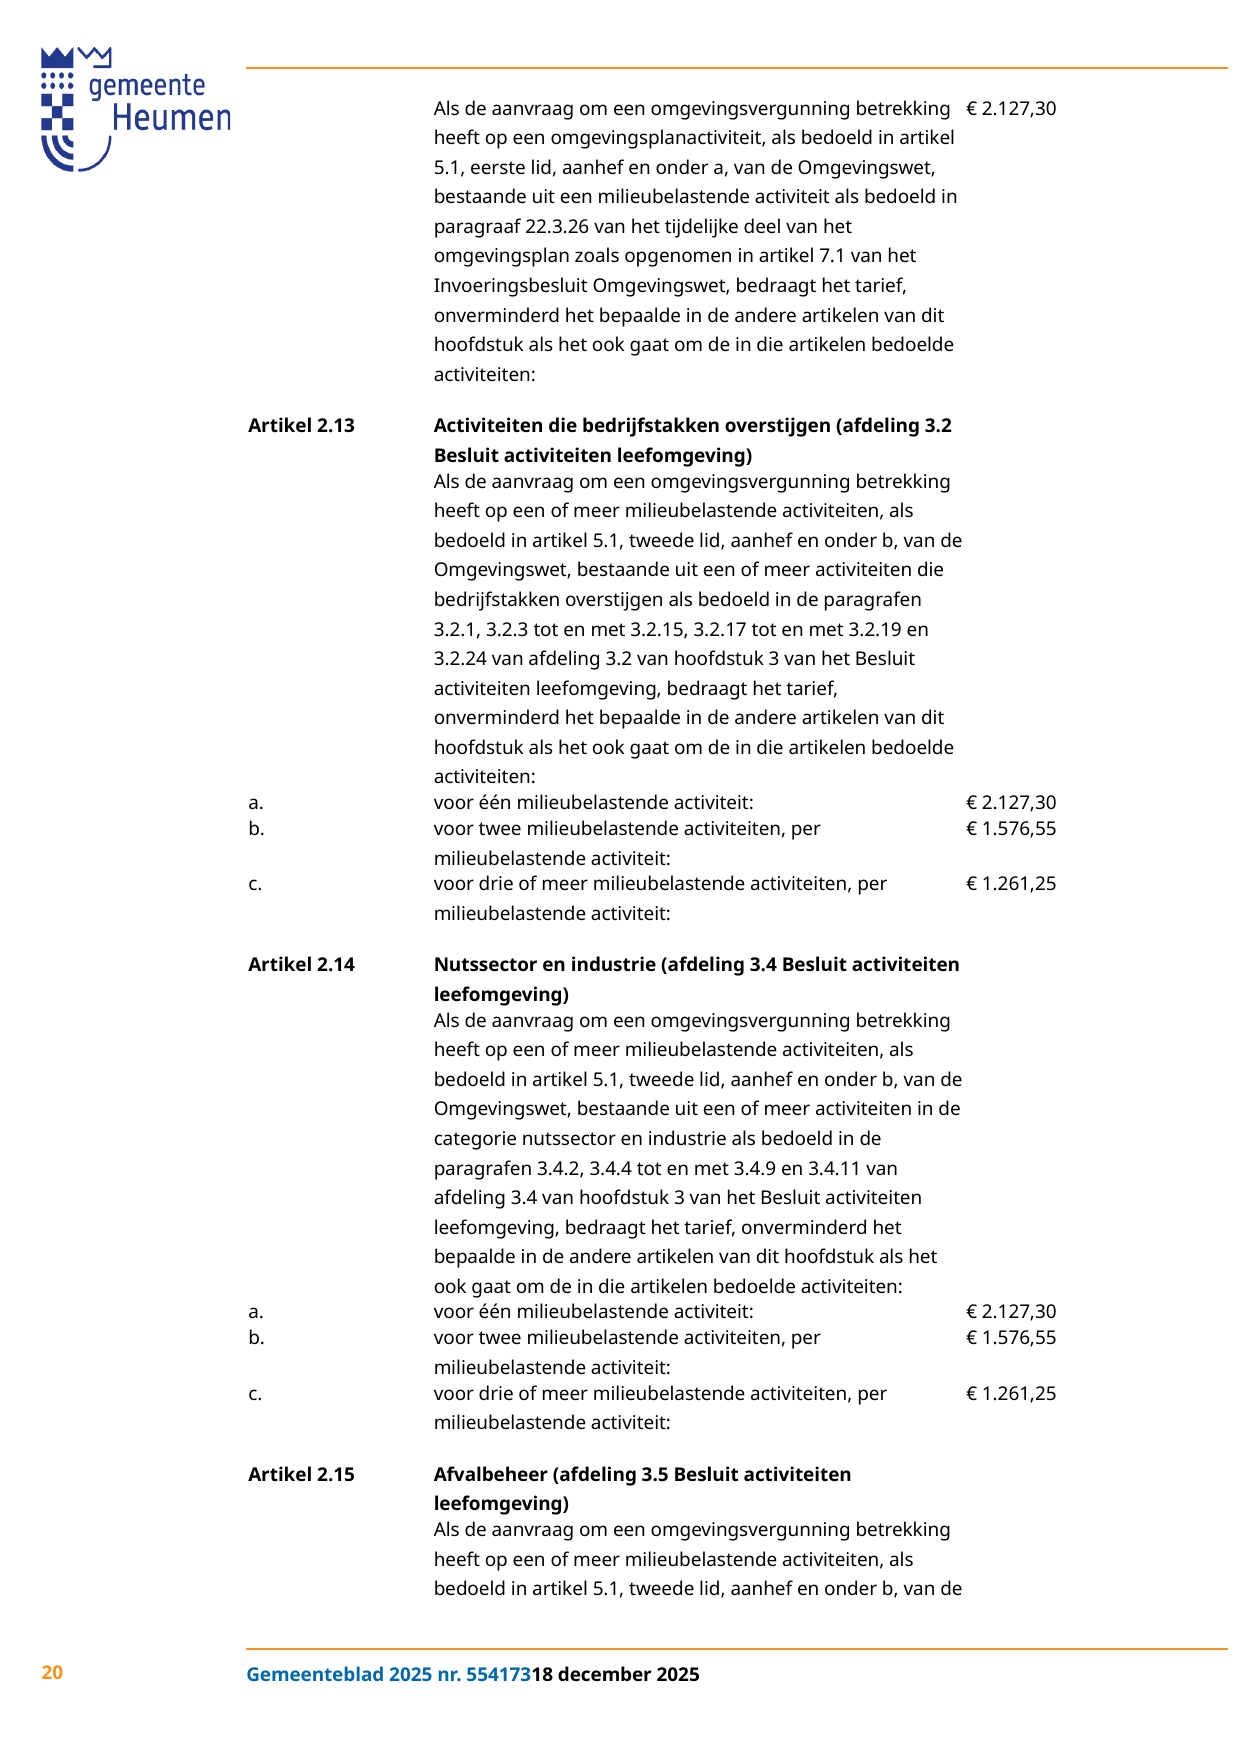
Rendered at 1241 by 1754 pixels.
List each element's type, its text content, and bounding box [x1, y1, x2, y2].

table_cell voor twee milieubelastende activiteiten, per milieubelastende activiteit: [434, 815, 966, 870]
table_cell [434, 926, 966, 951]
table_cell [966, 413, 1152, 468]
table_cell [248, 1007, 433, 1299]
table_cell Als de aanvraag om een omgevingsvergunning betrekking heeft op een of meer milieubelastende activiteiten, als bedoeld in artikel 5.1, tweede lid, aanhef en onder b, van de Omgevingswet, bestaande uit een of meer activiteiten die bedrijfstakken overstijgen als bedoeld in de paragrafen 3.2.1, 3.2.3 tot en met 3.2.15, 3.2.17 tot en met 3.2.19 en 3.2.24 van afdeling 3.2 van hoofdstuk 3 van het Besluit activiteiten leefomgeving, bedraagt het tarief, onverminderd het bepaalde in de andere artikelen van dit hoofdstuk als het ook gaat om de in die artikelen bedoelde activiteiten: [434, 468, 966, 789]
table_cell Artikel 2.14 [248, 951, 433, 1007]
table_cell c. [248, 870, 433, 926]
table_cell Afvalbeheer (afdeling 3.5 Besluit activiteiten leefomgeving) [434, 1461, 966, 1516]
table_cell [966, 1461, 1152, 1516]
table_cell voor twee milieubelastende activiteiten, per milieubelastende activiteit: [434, 1325, 966, 1380]
table_cell € 2.127,30 [966, 789, 1152, 815]
table_cell [248, 1435, 433, 1461]
table_cell [966, 1435, 1152, 1461]
table_cell Nutssector en industrie (afdeling 3.4 Besluit activiteiten leefomgeving) [434, 951, 966, 1007]
table_cell € 1.261,25 [966, 870, 1152, 926]
table_cell [966, 926, 1152, 951]
table_cell Artikel 2.13 [248, 413, 433, 468]
table_cell Als de aanvraag om een omgevingsvergunning betrekking heeft op een of meer milieubelastende activiteiten, als bedoeld in artikel 5.1, tweede lid, aanhef en onder b, van de [434, 1516, 966, 1601]
table_cell [966, 387, 1152, 412]
table_cell b. [248, 815, 433, 870]
table_cell a. [248, 789, 433, 815]
table_cell [966, 468, 1152, 789]
picture [41, 47, 231, 172]
table_cell [248, 468, 433, 789]
table_cell € 2.127,30 [966, 1299, 1152, 1324]
table_cell [248, 387, 433, 412]
table_cell Als de aanvraag om een omgevingsvergunning betrekking heeft op een of meer milieubelastende activiteiten, als bedoeld in artikel 5.1, tweede lid, aanhef en onder b, van de Omgevingswet, bestaande uit een of meer activiteiten in de categorie nutssector en industrie als bedoeld in de paragrafen 3.4.2, 3.4.4 tot en met 3.4.9 en 3.4.11 van afdeling 3.4 van hoofdstuk 3 van het Besluit activiteiten leefomgeving, bedraagt het tarief, onverminderd het bepaalde in de andere artikelen van dit hoofdstuk als het ook gaat om de in die artikelen bedoelde activiteiten: [434, 1007, 966, 1299]
table_cell [434, 387, 966, 412]
table_cell Artikel 2.15 [248, 1461, 433, 1516]
table_cell € 1.261,25 [966, 1380, 1152, 1435]
table_cell b. [248, 1325, 433, 1380]
table_cell Als de aanvraag om een omgevingsvergunning betrekking heeft op een omgevingsplanactiviteit, als bedoeld in artikel 5.1, eerste lid, aanhef en onder a, van de Omgevingswet, bestaande uit een milieubelastende activiteit als bedoeld in paragraaf 22.3.26 van het tijdelijke deel van het omgevingsplan zoals opgenomen in artikel 7.1 van het Invoeringsbesluit Omgevingswet, bedraagt het tarief, onverminderd het bepaalde in de andere artikelen van dit hoofdstuk als het ook gaat om de in die artikelen bedoelde activiteiten: [434, 95, 966, 387]
table_cell [434, 1435, 966, 1461]
table_cell voor één milieubelastende activiteit: [434, 1299, 966, 1324]
table_cell a. [248, 1299, 433, 1324]
table_cell c. [248, 1380, 433, 1435]
table_cell [248, 95, 433, 387]
table_cell € 2.127,30 [966, 95, 1152, 387]
table_cell Activiteiten die bedrijfstakken overstijgen (afdeling 3.2 Besluit activiteiten leefomgeving) [434, 413, 966, 468]
table_cell [966, 1007, 1152, 1299]
table_cell [248, 926, 433, 951]
table_cell [966, 1516, 1152, 1601]
table_cell [966, 951, 1152, 1007]
table_cell voor drie of meer milieubelastende activiteiten, per milieubelastende activiteit: [434, 870, 966, 926]
table_cell voor drie of meer milieubelastende activiteiten, per milieubelastende activiteit: [434, 1380, 966, 1435]
table_cell [248, 1516, 433, 1601]
table_cell € 1.576,55 [966, 1325, 1152, 1380]
table_cell voor één milieubelastende activiteit: [434, 789, 966, 815]
table_cell € 1.576,55 [966, 815, 1152, 870]
